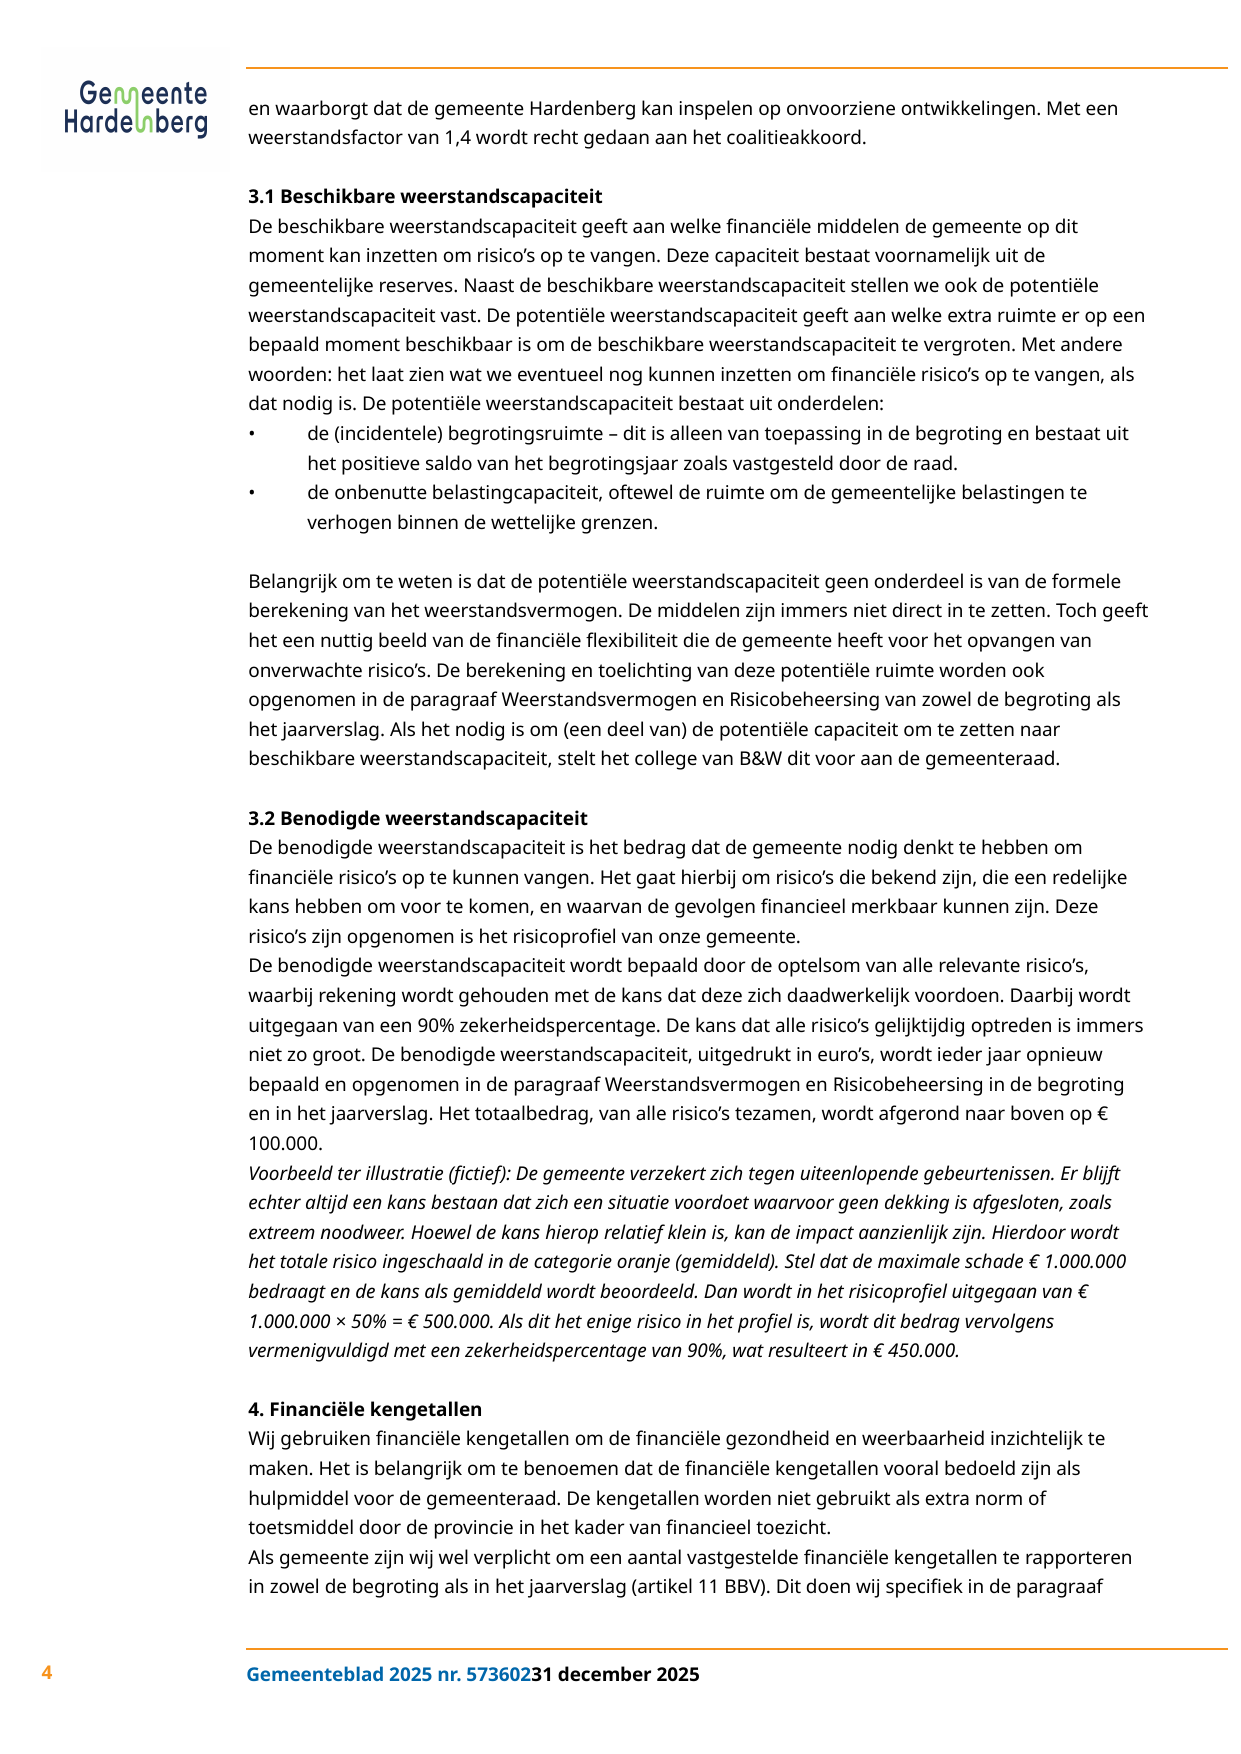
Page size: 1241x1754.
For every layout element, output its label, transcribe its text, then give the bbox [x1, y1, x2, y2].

text en waarborgt dat de gemeente Hardenberg kan inspelen op onvoorziene ontwikkelingen. Met een weerstandsfactor van 1,4 wordt recht gedaan aan het coalitieakkoord. [248, 95, 1152, 150]
table_header Voorbeeld ter illustratie (fictief): De gemeente verzekert zich tegen uiteenlopende gebeurtenissen. Er blijft echter altijd een kans bestaan dat zich een situatie voordoet waarvoor geen dekking is afgesloten, zoals extreem noodweer. Hoewel de kans hierop relatief klein is, kan de impact aanzienlijk zijn. Hierdoor wordt het totale risico ingeschaald in de categorie oranje (gemiddeld). Stel dat de maximale schade € 1.000.000 bedraagt en de kans als gemiddeld wordt beoordeeld. Dan wordt in het risicoprofiel uitgegaan van € 1.000.000 × 50% = € 500.000. Als dit het enige risico in het profiel is, wordt dit bedrag vervolgens vermenigvuldigd met een zekerheidspercentage van 90%, wat resulteert in € 450.000. [248, 1160, 1152, 1363]
text De benodigde weerstandscapaciteit wordt bepaald door de optelsom van alle relevante risico’s, waarbij rekening wordt gehouden met de kans dat deze zich daadwerkelijk voordoen. Daarbij wordt uitgegaan van een 90% zekerheidspercentage. De kans dat alle risico’s gelijktijdig optreden is immers niet zo groot. De benodigde weerstandscapaciteit, uitgedrukt in euro’s, wordt ieder jaar opnieuw bepaald en opgenomen in de paragraaf Weerstandsvermogen en Risicobeheersing in de begroting en in het jaarverslag. Het totaalbedrag, van alle risico’s tezamen, wordt afgerond naar boven op € 100.000. [248, 953, 1152, 1156]
text Wij gebruiken financiële kengetallen om de financiële gezondheid en weerbaarheid inzichtelijk te maken. Het is belangrijk om te benoemen dat de financiële kengetallen vooral bedoeld zijn als hulpmiddel voor de gemeenteraad. De kengetallen worden niet gebruikt als extra norm of toetsmiddel door de provincie in het kader van financieel toezicht. [248, 1426, 1152, 1540]
text Belangrijk om te weten is dat de potentiële weerstandscapaciteit geen onderdeel is van de formele berekening van het weerstandsvermogen. De middelen zijn immers niet direct in te zetten. Toch geeft het een nuttig beeld van de financiële flexibiliteit die de gemeente heeft voor het opvangen van onverwachte risico’s. De berekening en toelichting van deze potentiële ruimte worden ook opgenomen in de paragraaf Weerstandsvermogen en Risicobeheersing van zowel de begroting als het jaarverslag. Als het nodig is om (een deel van) de potentiële capaciteit om te zetten naar beschikbare weerstandscapaciteit, stelt het college van B&W dit voor aan de gemeenteraad. [248, 568, 1152, 771]
list de onbenutte belastingcapaciteit, oftewel de ruimte om de gemeentelijke belastingen te verhogen binnen de wettelijke grenzen. [248, 479, 1152, 535]
text De benodigde weerstandscapaciteit is het bedrag dat de gemeente nodig denkt te hebben om financiële risico’s op te kunnen vangen. Het gaat hierbij om risico’s die bekend zijn, die een redelijke kans hebben om voor te komen, en waarvan de gevolgen financieel merkbaar kunnen zijn. Deze risico’s zijn opgenomen is het risicoprofiel van onze gemeente. [248, 834, 1152, 949]
text 4. Financiële kengetallen [248, 1396, 1152, 1422]
text De beschikbare weerstandscapaciteit geeft aan welke financiële middelen de gemeente op dit moment kan inzetten om risico’s op te vangen. Deze capaciteit bestaat voornamelijk uit de gemeentelijke reserves. Naast de beschikbare weerstandscapaciteit stellen we ook de potentiële weerstandscapaciteit vast. De potentiële weerstandscapaciteit geeft aan welke extra ruimte er op een bepaald moment beschikbaar is om de beschikbare weerstandscapaciteit te vergroten. Met andere woorden: het laat zien wat we eventueel nog kunnen inzetten om financiële risico’s op te vangen, als dat nodig is. De potentiële weerstandscapaciteit bestaat uit onderdelen: [248, 213, 1152, 416]
picture [41, 47, 231, 172]
list de (incidentele) begrotingsruimte – dit is alleen van toepassing in de begroting en bestaat uit het positieve saldo van het begrotingsjaar zoals vastgesteld door de raad. [248, 420, 1152, 476]
text 3.2 Benodigde weerstandscapaciteit [248, 805, 1152, 831]
text Als gemeente zijn wij wel verplicht om een aantal vastgestelde financiële kengetallen te rapporteren in zowel de begroting als in het jaarverslag (artikel 11 BBV). Dit doen wij specifiek in de paragraaf [248, 1544, 1152, 1599]
text 3.1 Beschikbare weerstandscapaciteit [248, 183, 1152, 209]
